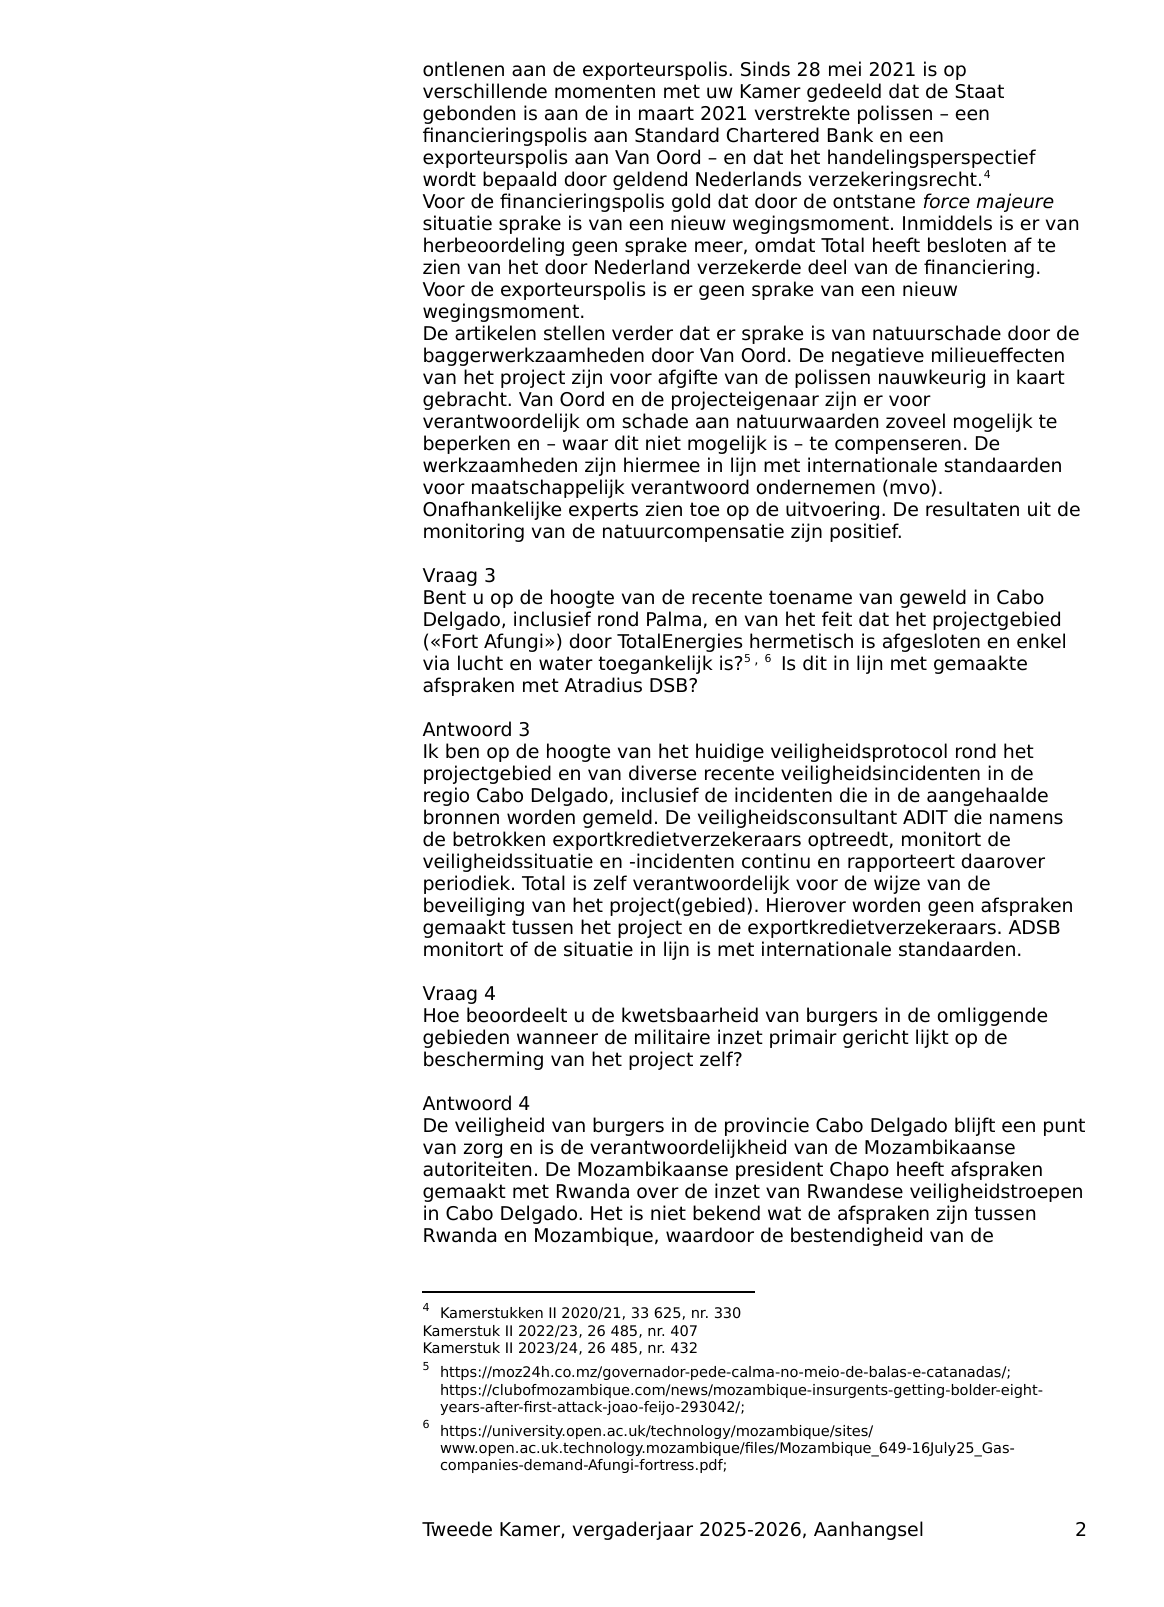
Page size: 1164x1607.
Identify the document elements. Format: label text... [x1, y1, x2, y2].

text ontlenen aan de exporteurspolis. Sinds 28 mei 2021 is op verschillende momenten met uw Kamer gedeeld dat de Staat gebonden is aan de in maart 2021 verstrekte polissen – een financieringspolis aan Standard Chartered Bank en een exporteurspolis aan Van Oord – en dat het handelingsperspectief wordt bepaald door geldend Nederlands verzekeringsrecht. [422, 59, 1087, 191]
text Kamerstukken II 2020/21, 33 625, nr. 330 [422, 1301, 1087, 1323]
text Vraag 3 [422, 565, 1087, 587]
text Vraag 4 [422, 983, 1087, 1005]
text Voor de financieringspolis gold dat door de ontstane force majeure situatie sprake is van een nieuw wegingsmoment. Inmiddels is er van herbeoordeling geen sprake meer, omdat Total heeft besloten af te zien van het door Nederland verzekerde deel van de financiering. Voor de exporteurspolis is er geen sprake van een nieuw wegingsmoment. [422, 191, 1087, 323]
text Kamerstuk II 2022/23, 26 485, nr. 407 [422, 1323, 1087, 1340]
text De veiligheid van burgers in de provincie Cabo Delgado blijft een punt van zorg en is de verantwoordelijkheid van de Mozambikaanse autoriteiten. De Mozambikaanse president Chapo heeft afspraken gemaakt met Rwanda over de inzet van Rwandese veiligheidstroepen in Cabo Delgado. Het is niet bekend wat de afspraken zijn tussen Rwanda en Mozambique, waardoor de bestendigheid van de [422, 1115, 1087, 1247]
text Kamerstuk II 2023/24, 26 485, nr. 432 [422, 1340, 1087, 1357]
text Hoe beoordeelt u de kwetsbaarheid van burgers in de omliggende gebieden wanneer de militaire inzet primair gericht lijkt op de bescherming van het project zelf? [422, 1005, 1087, 1071]
text Bent u op de hoogte van de recente toename van geweld in Cabo Delgado, inclusief rond Palma, en van het feit dat het projectgebied («Fort Afungi») door TotalEnergies hermetisch is afgesloten en enkel via lucht en water toegankelijk is?, Is dit in lijn met gemaakte afspraken met Atradius DSB? [422, 587, 1087, 697]
text https://university.open.ac.uk/technology/mozambique/sites/www.open.ac.uk.technology.mozambique/files/Mozambique_649-16July25_Gas-companies-demand-Afungi-fortress.pdf; [422, 1418, 1087, 1474]
text Ik ben op de hoogte van het huidige veiligheidsprotocol rond het projectgebied en van diverse recente veiligheidsincidenten in de regio Cabo Delgado, inclusief de incidenten die in de aangehaalde bronnen worden gemeld. De veiligheidsconsultant ADIT die namens de betrokken exportkredietverzekeraars optreedt, monitort de veiligheidssituatie en -incidenten continu en rapporteert daarover periodiek. Total is zelf verantwoordelijk voor de wijze van de beveiliging van het project(gebied). Hierover worden geen afspraken gemaakt tussen het project en de exportkredietverzekeraars. ADSB monitort of de situatie in lijn is met internationale standaarden. [422, 741, 1087, 961]
text https://moz24h.co.mz/governador-pede-calma-no-meio-de-balas-e-catanadas/; https://clubofmozambique.com/news/mozambique-insurgents-getting-bolder-eight-years-after-first-attack-joao-feijo-293042/; [422, 1360, 1087, 1416]
text Antwoord 3 [422, 719, 1087, 741]
text Antwoord 4 [422, 1093, 1087, 1115]
text De artikelen stellen verder dat er sprake is van natuurschade door de baggerwerkzaamheden door Van Oord. De negatieve milieueffecten van het project zijn voor afgifte van de polissen nauwkeurig in kaart gebracht. Van Oord en de projecteigenaar zijn er voor verantwoordelijk om schade aan natuurwaarden zoveel mogelijk te beperken en – waar dit niet mogelijk is – te compenseren. De werkzaamheden zijn hiermee in lijn met internationale standaarden voor maatschappelijk verantwoord ondernemen (mvo). Onafhankelijke experts zien toe op de uitvoering. De resultaten uit de monitoring van de natuurcompensatie zijn positief. [422, 323, 1087, 543]
